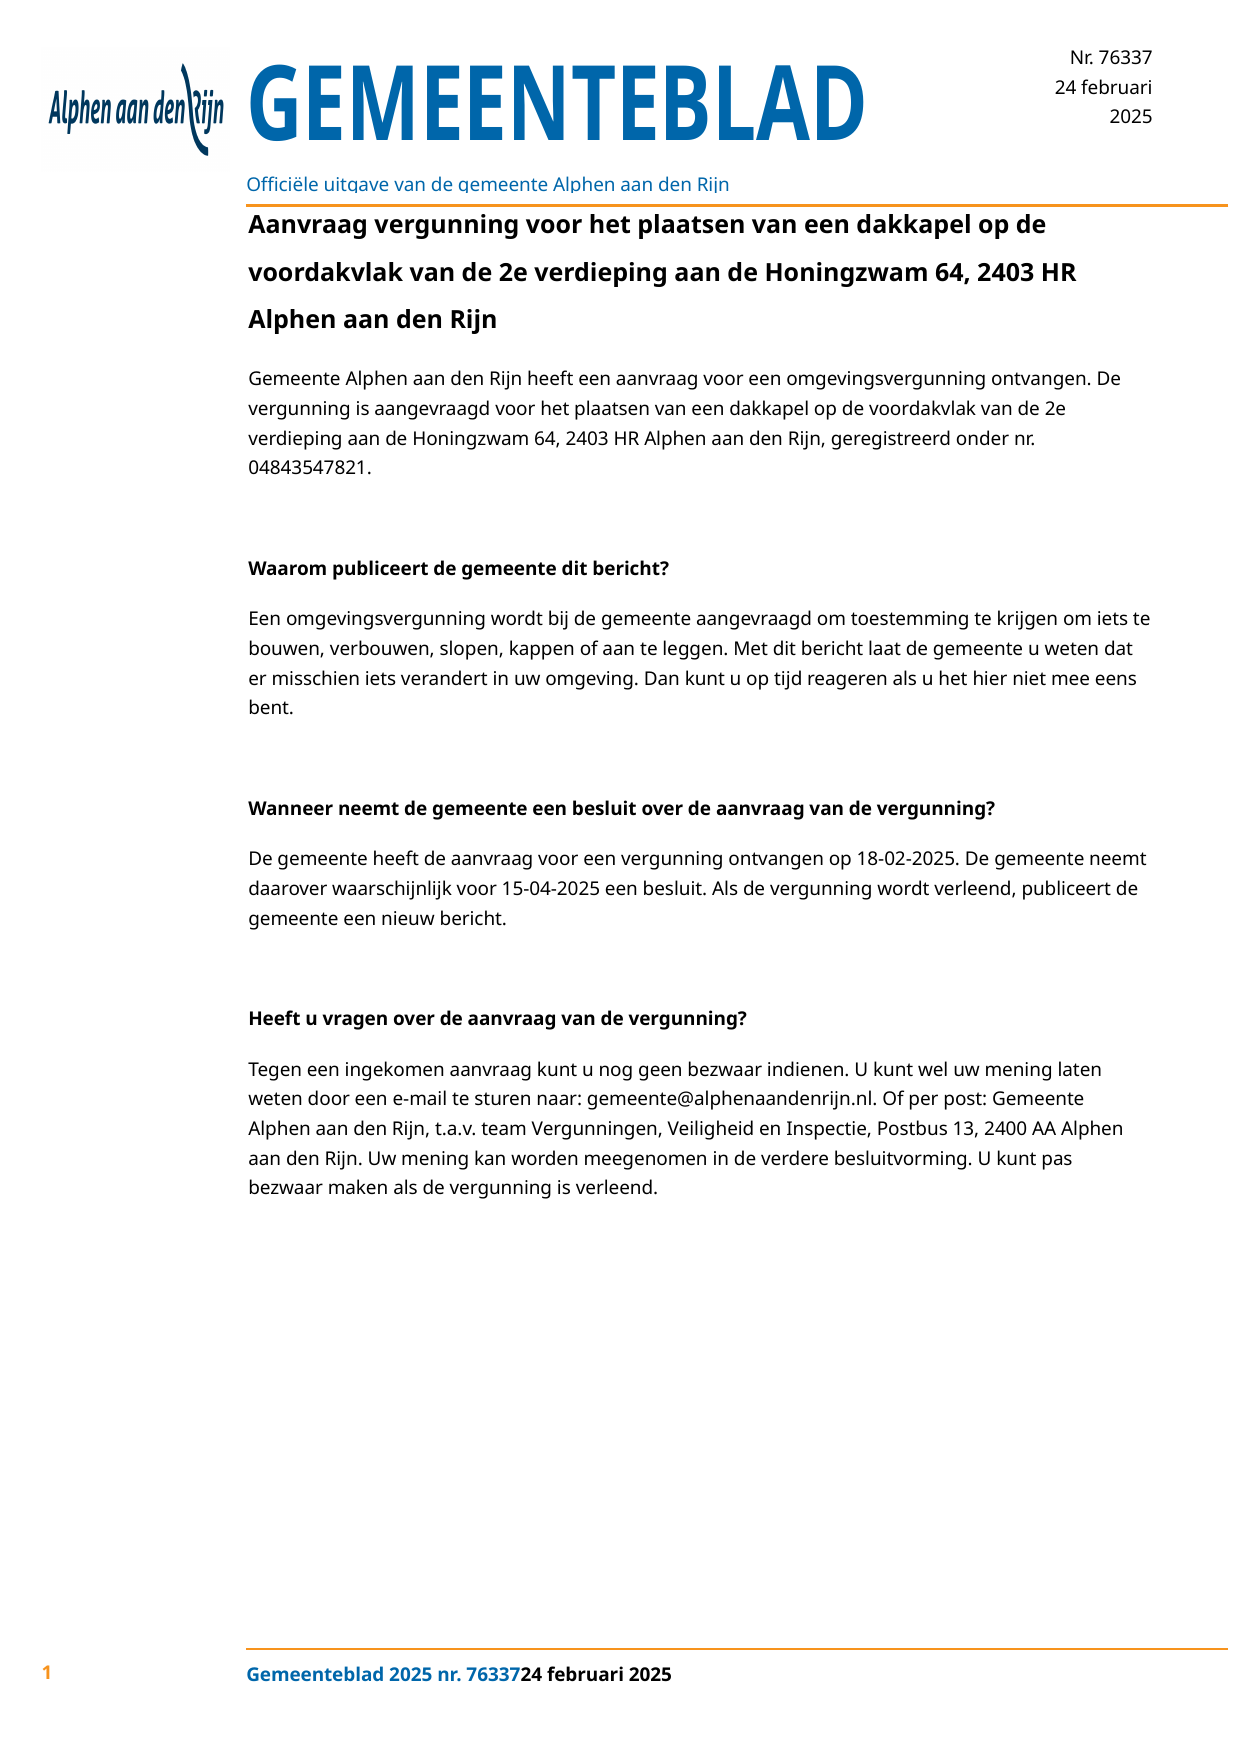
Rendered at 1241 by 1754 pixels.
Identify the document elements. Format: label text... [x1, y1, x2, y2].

text Waarom publiceert de gemeente dit bericht? [248, 555, 1152, 581]
text Gemeente Alphen aan den Rijn heeft een aanvraag voor een omgevingsvergunning ontvangen. De vergunning is aangevraagd voor het plaatsen van een dakkapel op de voordakvlak van de 2e verdieping aan de Honingzwam 64, 2403 HR Alphen aan den Rijn, geregistreerd onder nr. 04843547821. [248, 366, 1152, 480]
text De gemeente heeft de aanvraag voor een vergunning ontvangen op 18-02-2025. De gemeente neemt daarover waarschijnlijk voor 15-04-2025 een besluit. Als de vergunning wordt verleend, publiceert de gemeente een nieuw bericht. [248, 846, 1152, 930]
text Een omgevingsvergunning wordt bij de gemeente aangevraagd om toestemming te krijgen om iets te bouwen, verbouwen, slopen, kappen of aan te leggen. Met dit bericht laat de gemeente u weten dat er misschien iets verandert in uw omgeving. Dan kunt u op tijd reageren als u het hier niet mee eens bent. [248, 606, 1152, 720]
text Wanneer neemt de gemeente een besluit over de aanvraag van de vergunning? [248, 795, 1152, 821]
text Heeft u vragen over de aanvraag van de vergunning? [248, 1006, 1152, 1031]
text Aanvraag vergunning voor het plaatsen van een dakkapel op de voordakvlak van de 2e verdieping aan de Honingzwam 64, 2403 HR Alphen aan den Rijn [248, 207, 1152, 336]
text Tegen een ingekomen aanvraag kunt u nog geen bezwaar indienen. U kunt wel uw mening laten weten door een e-mail te sturen naar: gemeente@alphenaandenrijn.nl. Of per post: Gemeente Alphen aan den Rijn, t.a.v. team Vergunningen, Veiligheid en Inspectie, Postbus 13, 2400 AA Alphen aan den Rijn. Uw mening kan worden meegenomen in de verdere besluitvorming. U kunt pas bezwaar maken als de vergunning is verleend. [248, 1056, 1152, 1200]
picture [41, 47, 231, 172]
